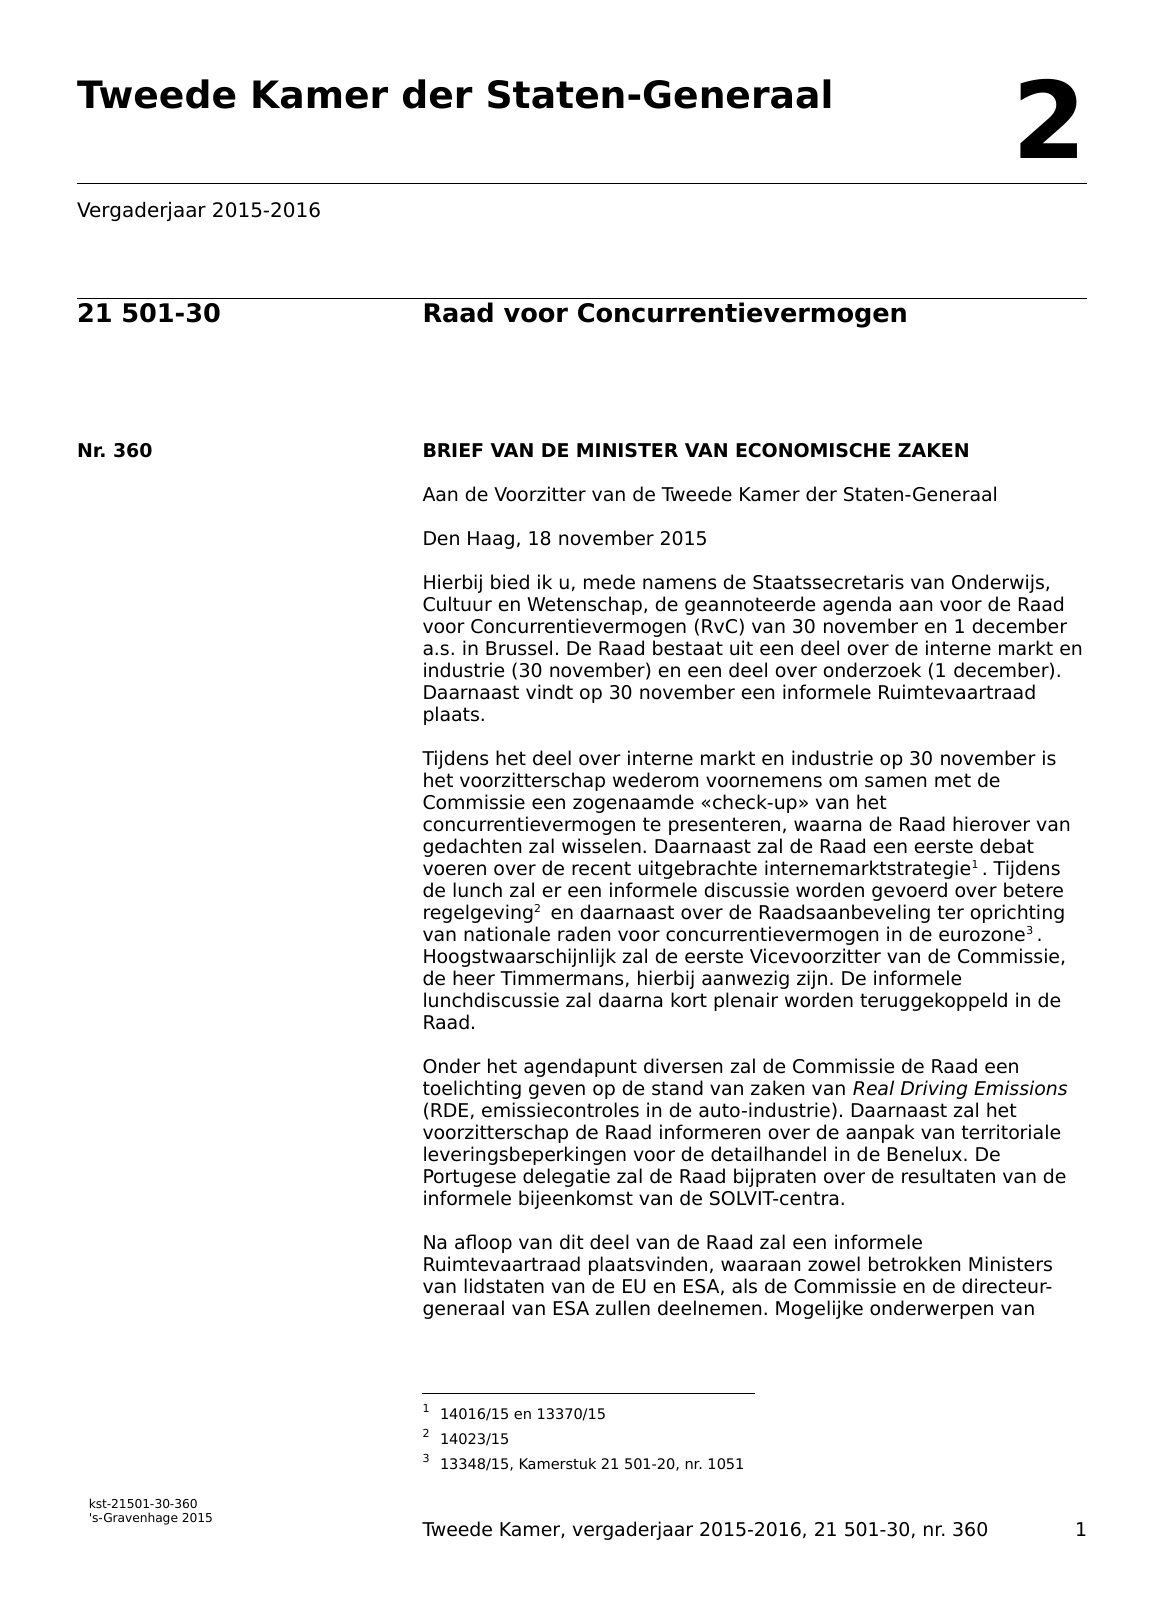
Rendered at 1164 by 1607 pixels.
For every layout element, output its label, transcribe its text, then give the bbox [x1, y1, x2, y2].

text Onder het agendapunt diversen zal de Commissie de Raad een toelichting geven op de stand van zaken van Real Driving Emissions (RDE, emissiecontroles in de auto-industrie). Daarnaast zal het voorzitterschap de Raad informeren over de aanpak van territoriale leveringsbeperkingen voor de detailhandel in de Benelux. De Portugese delegatie zal de Raad bijpraten over de resultaten van de informele bijeenkomst van de SOLVIT-centra. [422, 1056, 1087, 1210]
text 14016/15 en 13370/15 [422, 1402, 1087, 1424]
table_cell Vergaderjaar 2015-2016 [77, 184, 1087, 298]
subtitle Nr. 360 BRIEF VAN DE MINISTER VAN ECONOMISCHE ZAKEN [77, 440, 1087, 462]
text Aan de Voorzitter van de Tweede Kamer der Staten-Generaal [422, 484, 1087, 506]
subtitle 21 501-30 Raad voor Concurrentievermogen [77, 299, 1087, 329]
text Hierbij bied ik u, mede namens de Staatssecretaris van Onderwijs, Cultuur en Wetenschap, de geannoteerde agenda aan voor de Raad voor Concurrentievermogen (RvC) van 30 november en 1 december a.s. in Brussel. De Raad bestaat uit een deel over de interne markt en industrie (30 november) en een deel over onderzoek (1 december). Daarnaast vindt op 30 november een informele Ruimtevaartraad plaats. [422, 572, 1087, 726]
text 's-Gravenhage 2015 [88, 1511, 323, 1525]
text Den Haag, 18 november 2015 [422, 528, 1087, 550]
text Na afloop van dit deel van de Raad zal een informele Ruimtevaartraad plaatsvinden, waaraan zowel betrokken Ministers van lidstaten van de EU en ESA, als de Commissie en de directeur-generaal van ESA zullen deelnemen. Mogelijke onderwerpen van [422, 1232, 1087, 1320]
text 14023/15 [422, 1427, 1087, 1449]
text Tijdens het deel over interne markt en industrie op 30 november is het voorzitterschap wederom voornemens om samen met de Commissie een zogenaamde «check-up» van het concurrentievermogen te presenteren, waarna de Raad hierover van gedachten zal wisselen. Daarnaast zal de Raad een eerste debat voeren over de recent uitgebrachte internemarktstrategie. Tijdens de lunch zal er een informele discussie worden gevoerd over betere regelgeving en daarnaast over de Raadsaanbeveling ter oprichting van nationale raden voor concurrentievermogen in de eurozone. Hoogstwaarschijnlijk zal de eerste Vicevoorzitter van de Commissie, de heer Timmermans, hierbij aanwezig zijn. De informele lunchdiscussie zal daarna kort plenair worden teruggekoppeld in de Raad. [422, 748, 1087, 1034]
table_header Tweede Kamer der Staten-Generaal [77, 59, 886, 183]
text 13348/15, Kamerstuk 21 501-20, nr. 1051 [422, 1452, 1087, 1474]
text kst-21501-30-360 [88, 1497, 323, 1511]
table_header 2 [886, 59, 1087, 183]
